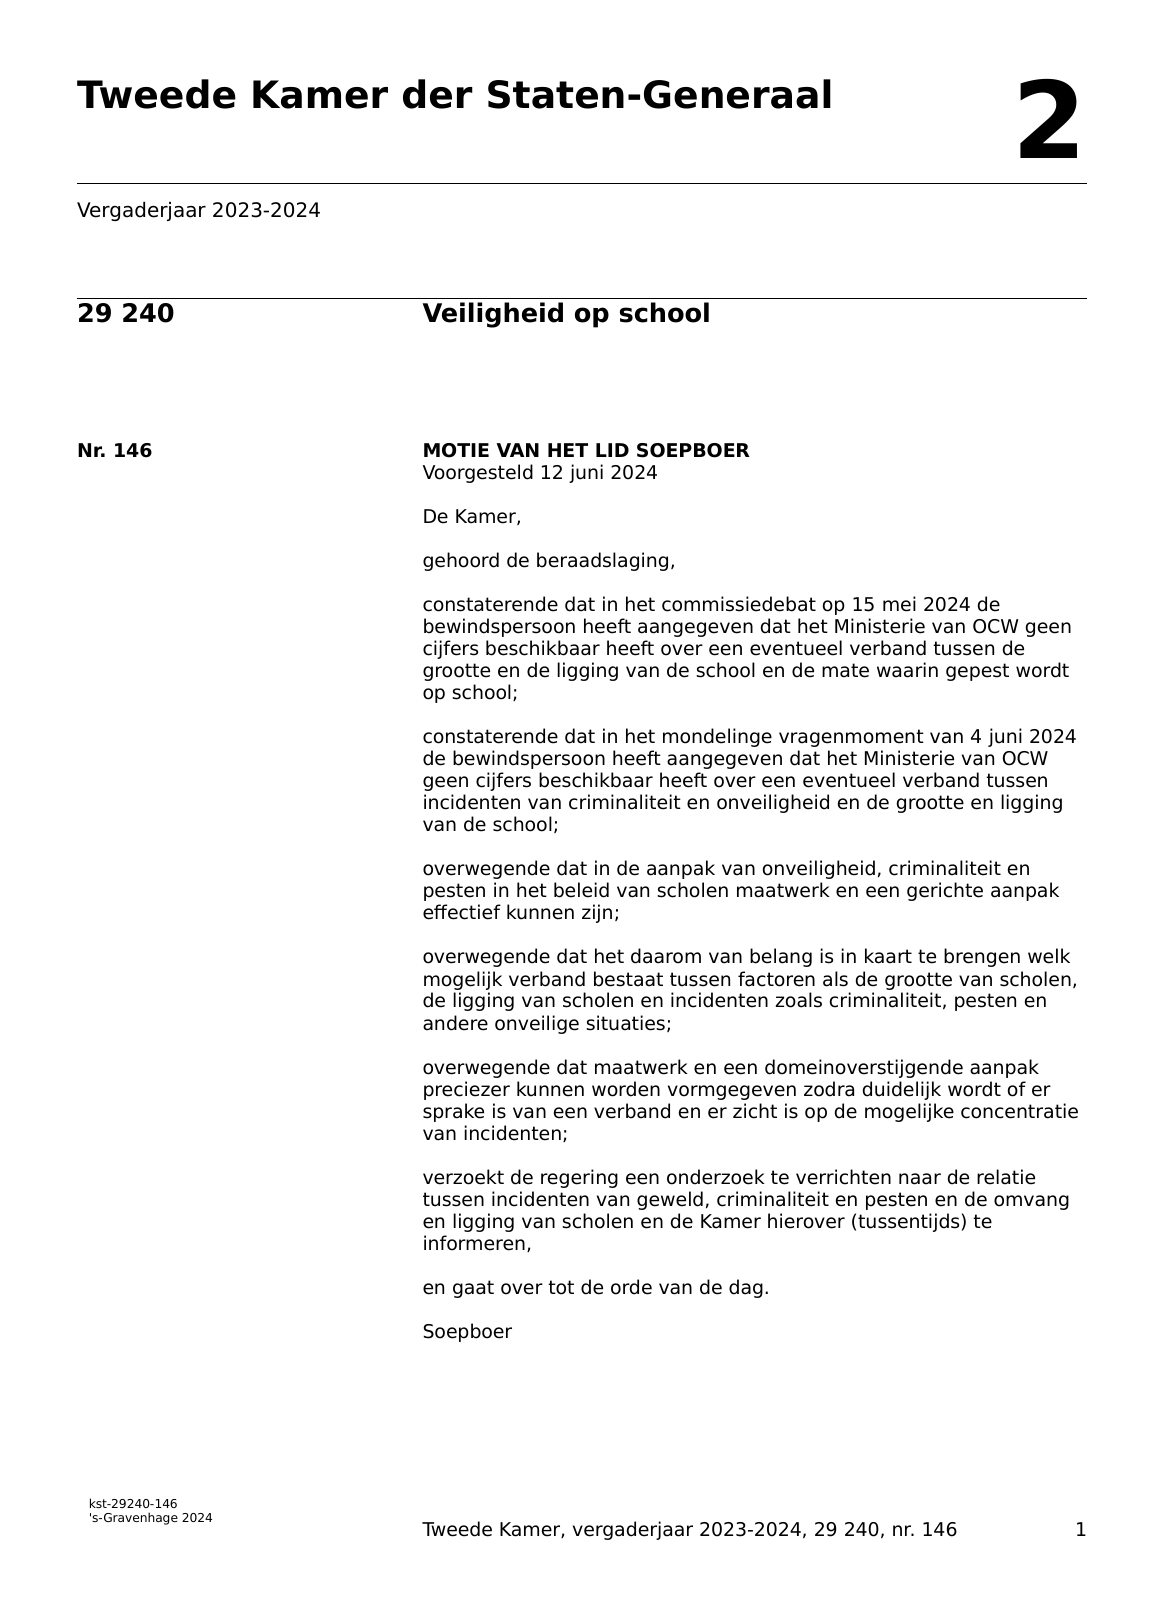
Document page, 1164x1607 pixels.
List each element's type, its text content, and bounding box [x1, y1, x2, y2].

text verzoekt de regering een onderzoek te verrichten naar de relatie tussen incidenten van geweld, criminaliteit en pesten en de omvang en ligging van scholen en de Kamer hierover (tussentijds) te informeren, [422, 1167, 1087, 1254]
text overwegende dat in de aanpak van onveiligheid, criminaliteit en pesten in het beleid van scholen maatwerk en een gerichte aanpak effectief kunnen zijn; [422, 858, 1087, 924]
table_header Tweede Kamer der Staten-Generaal [77, 59, 886, 183]
text gehoord de beraadslaging, [422, 550, 1087, 572]
text overwegende dat maatwerk en een domeinoverstijgende aanpak preciezer kunnen worden vormgegeven zodra duidelijk wordt of er sprake is van een verband en er zicht is op de mogelijke concentratie van incidenten; [422, 1057, 1087, 1144]
text constaterende dat in het commissiedebat op 15 mei 2024 de bewindspersoon heeft aangegeven dat het Ministerie van OCW geen cijfers beschikbaar heeft over een eventueel verband tussen de grootte en de ligging van de school en de mate waarin gepest wordt op school; [422, 594, 1087, 704]
text Voorgesteld 12 juni 2024 [422, 462, 1087, 484]
text overwegende dat het daarom van belang is in kaart te brengen welk mogelijk verband bestaat tussen factoren als de grootte van scholen, de ligging van scholen en incidenten zoals criminaliteit, pesten en andere onveilige situaties; [422, 946, 1087, 1034]
table_cell Vergaderjaar 2023-2024 [77, 184, 1087, 298]
subtitle Nr. 146 MOTIE VAN HET LID SOEPBOER [77, 440, 1087, 462]
table_header 2 [886, 59, 1087, 183]
text en gaat over tot de orde van de dag. [422, 1277, 1087, 1299]
subtitle 29 240 Veiligheid op school [77, 299, 1087, 329]
text Soepboer [422, 1321, 1087, 1343]
text constaterende dat in het mondelinge vragenmoment van 4 juni 2024 de bewindspersoon heeft aangegeven dat het Ministerie van OCW geen cijfers beschikbaar heeft over een eventueel verband tussen incidenten van criminaliteit en onveiligheid en de grootte en ligging van de school; [422, 726, 1087, 836]
text De Kamer, [422, 506, 1087, 528]
text kst-29240-146 [88, 1497, 323, 1511]
text 's-Gravenhage 2024 [88, 1511, 323, 1525]
